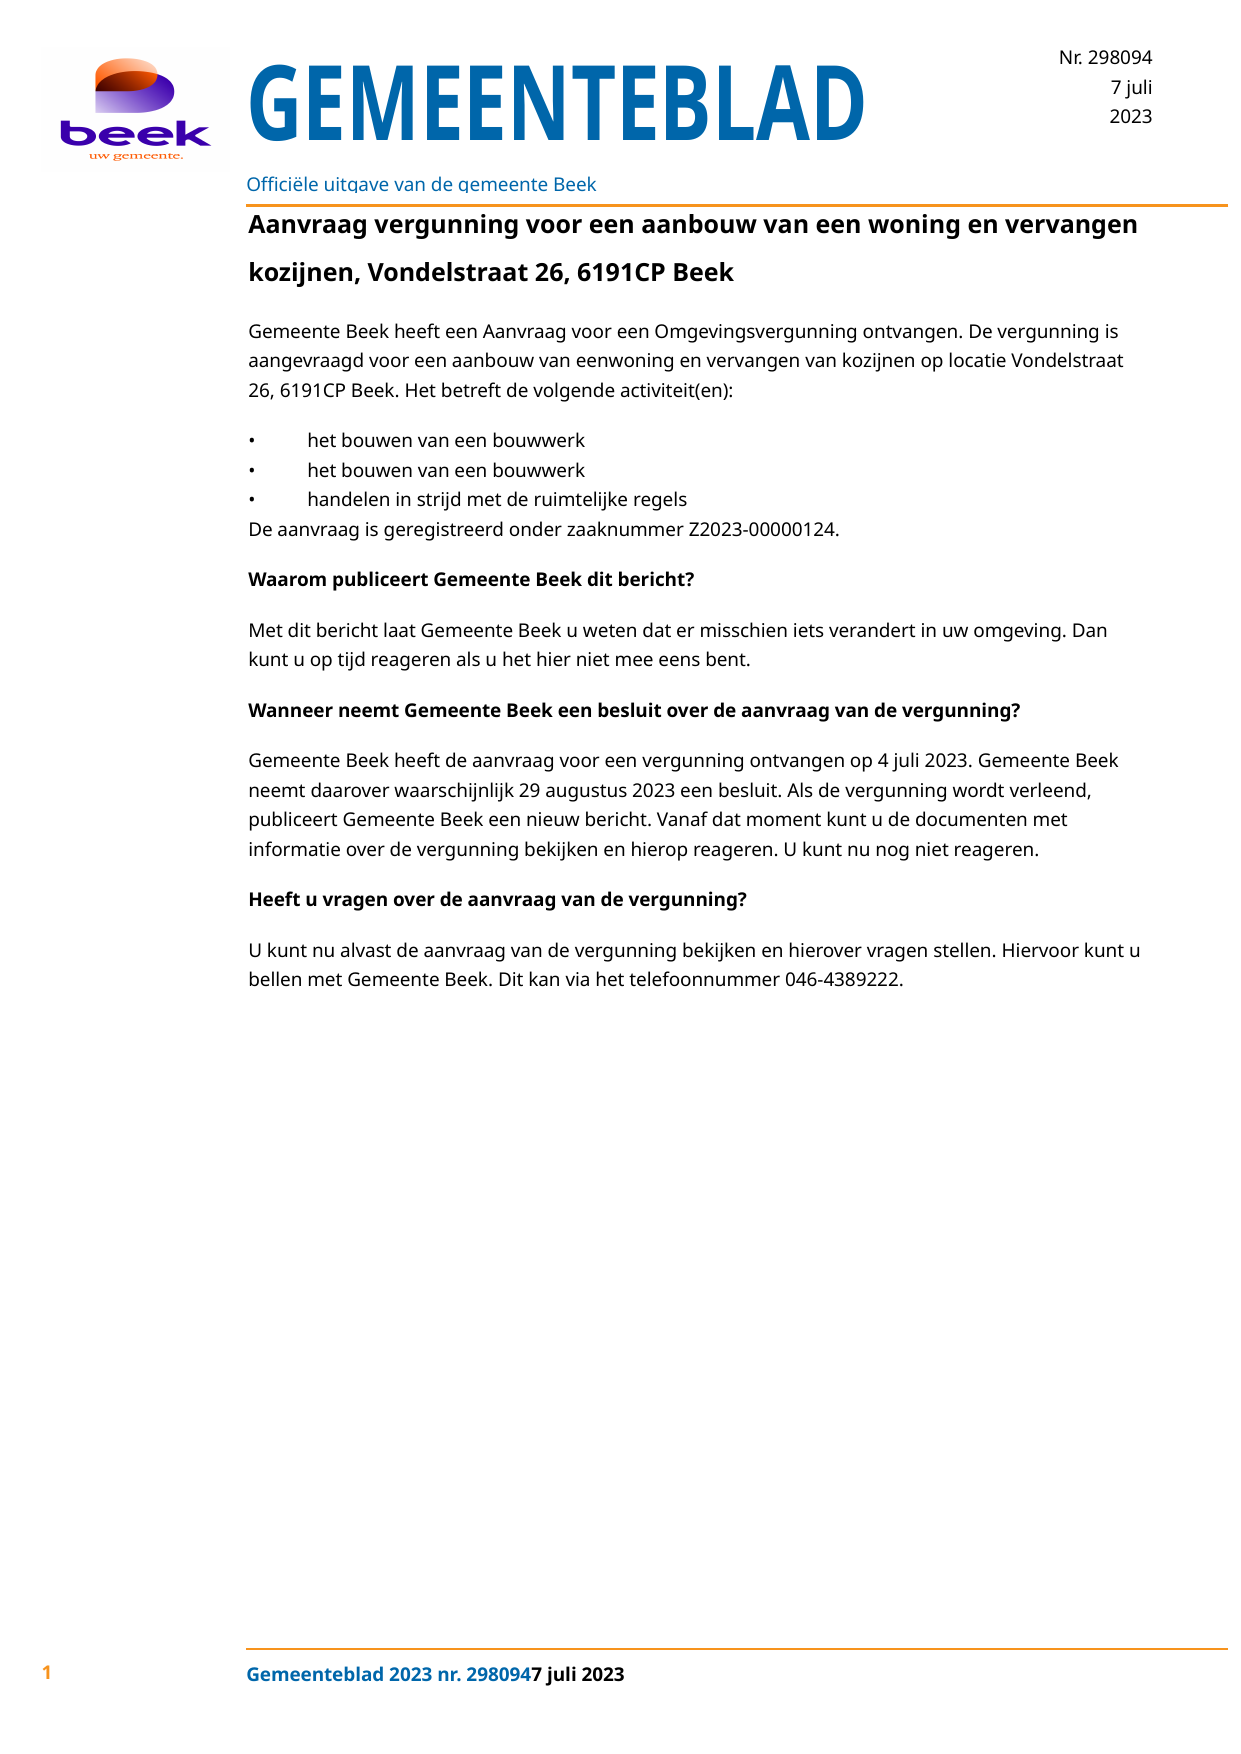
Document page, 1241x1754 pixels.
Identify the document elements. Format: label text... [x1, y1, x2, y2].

text Waarom publiceert Gemeente Beek dit bericht? [248, 567, 1152, 592]
text U kunt nu alvast de aanvraag van de vergunning bekijken en hierover vragen stellen. Hiervoor kunt u bellen met Gemeente Beek. Dit kan via het telefoonnummer 046-4389222. [248, 937, 1152, 992]
text Aanvraag vergunning voor een aanbouw van een woning en vervangen kozijnen, Vondelstraat 26, 6191CP Beek [248, 207, 1152, 288]
text Wanneer neemt Gemeente Beek een besluit over de aanvraag van de vergunning? [248, 697, 1152, 723]
text Gemeente Beek heeft de aanvraag voor een vergunning ontvangen op 4 juli 2023. Gemeente Beek neemt daarover waarschijnlijk 29 augustus 2023 een besluit. Als de vergunning wordt verleend, publiceert Gemeente Beek een nieuw bericht. Vanaf dat moment kunt u de documenten met informatie over de vergunning bekijken en hierop reageren. U kunt nu nog niet reageren. [248, 747, 1152, 862]
text De aanvraag is geregistreerd onder zaaknummer Z2023-00000124. [248, 516, 1152, 542]
text Met dit bericht laat Gemeente Beek u weten dat er misschien iets verandert in uw omgeving. Dan kunt u op tijd reageren als u het hier niet mee eens bent. [248, 617, 1152, 672]
list handelen in strijd met de ruimtelijke regels [248, 487, 1152, 512]
picture [41, 47, 231, 172]
list het bouwen van een bouwwerk [248, 427, 1152, 453]
list het bouwen van een bouwwerk [248, 457, 1152, 483]
text Heeft u vragen over de aanvraag van de vergunning? [248, 887, 1152, 912]
text Gemeente Beek heeft een Aanvraag voor een Omgevingsvergunning ontvangen. De vergunning is aangevraagd voor een aanbouw van eenwoning en vervangen van kozijnen op locatie Vondelstraat 26, 6191CP Beek. Het betreft de volgende activiteit(en): [248, 318, 1152, 403]
